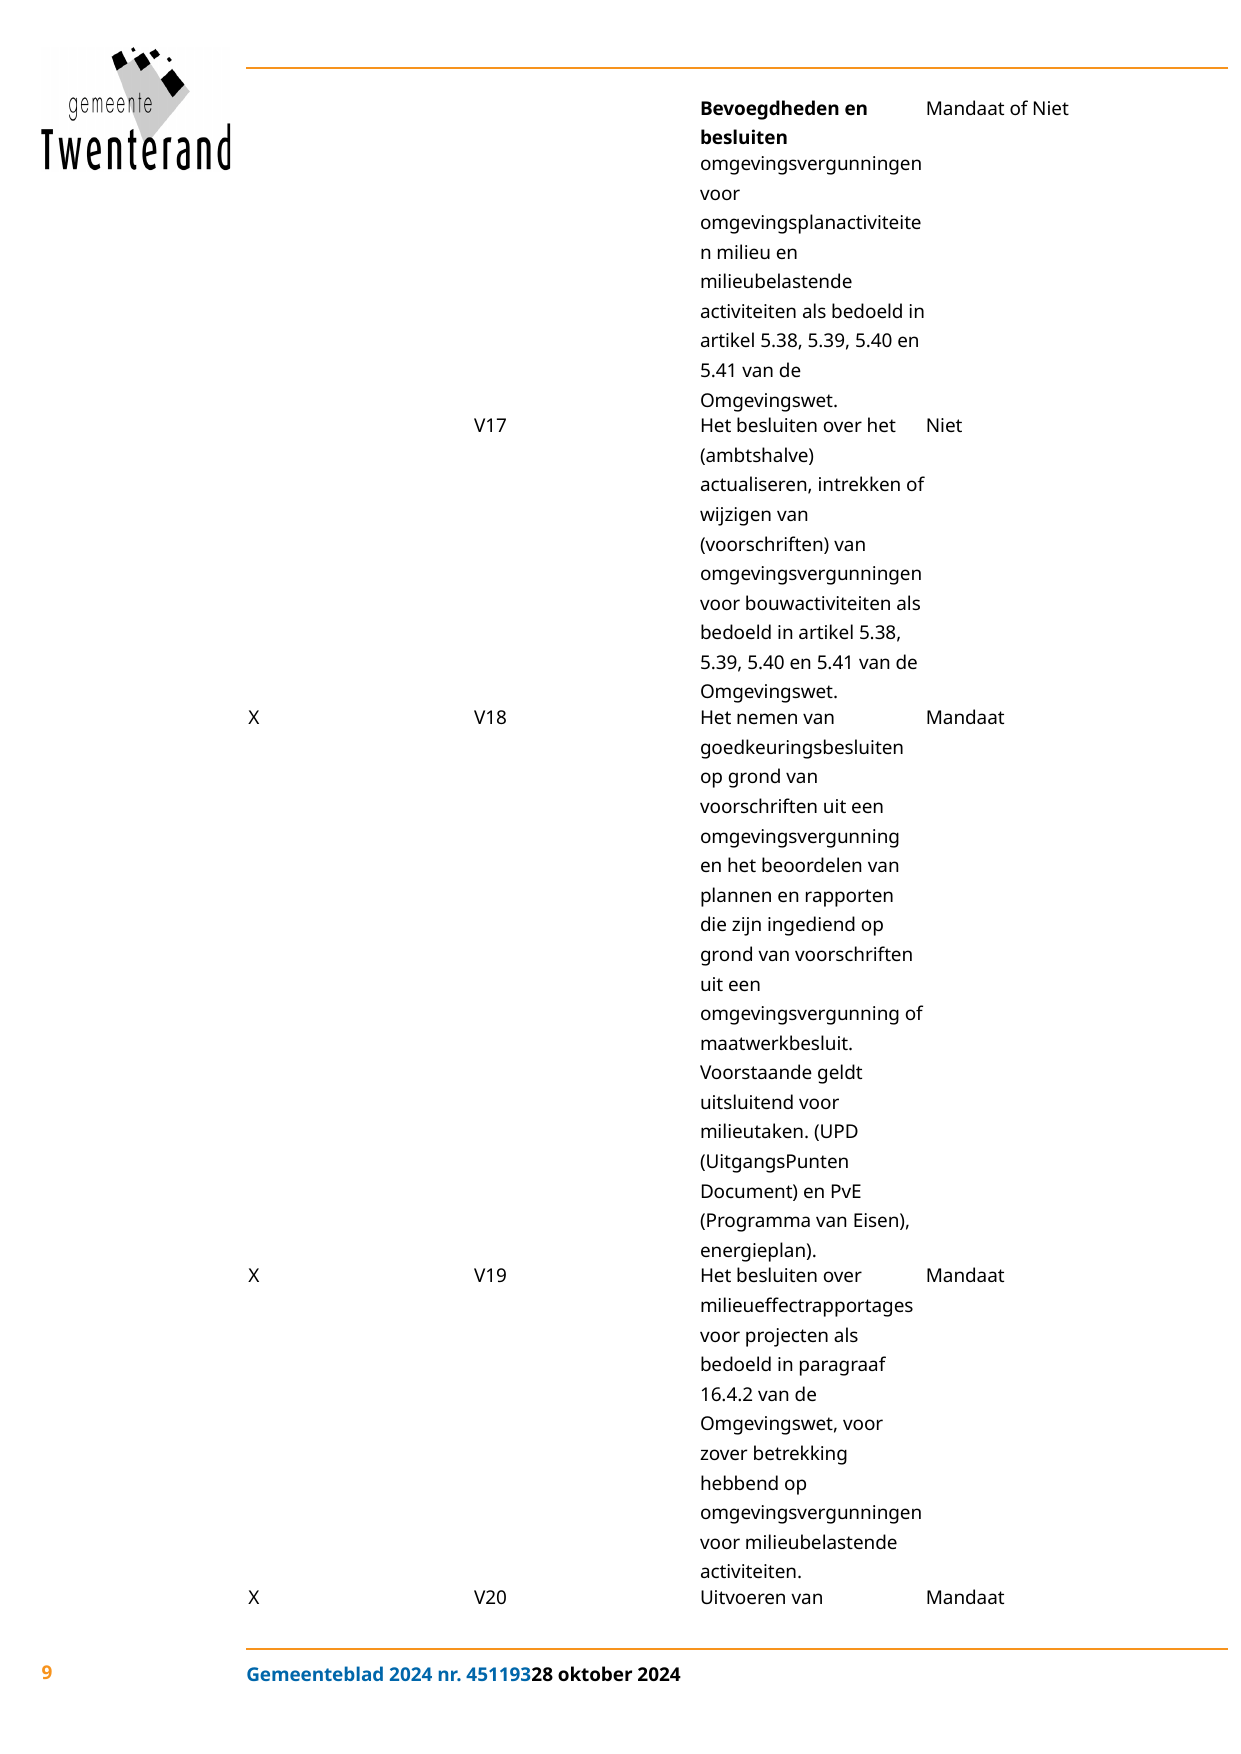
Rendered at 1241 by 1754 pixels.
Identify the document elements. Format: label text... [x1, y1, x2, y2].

table_header Mandaat of Niet [926, 95, 1152, 150]
table_cell Mandaat [926, 705, 1152, 1263]
table_cell Niet [926, 413, 1152, 704]
table_cell [248, 150, 474, 412]
table_cell X [248, 1263, 474, 1584]
table_cell Het nemen van goedkeuringsbesluiten op grond van voorschriften uit een omgevingsvergunning en het beoordelen van plannen en rapporten die zijn ingediend op grond van voorschriften uit een omgevingsvergunning of maatwerkbesluit. Voorstaande geldt uitsluitend voor milieutaken. (UPD (UitgangsPunten Document) en PvE (Programma van Eisen), energieplan). [700, 705, 926, 1263]
table_cell omgevingsvergunningen voor omgevingsplanactiviteiten milieu en milieubelastende activiteiten als bedoeld in artikel 5.38, 5.39, 5.40 en 5.41 van de Omgevingswet. [700, 150, 926, 412]
table_cell X [248, 1584, 474, 1610]
table_cell X [248, 705, 474, 1263]
table_cell Mandaat [926, 1263, 1152, 1584]
table_cell [926, 150, 1152, 412]
picture [41, 47, 231, 172]
table_cell Het besluiten over milieueffectrapportages voor projecten als bedoeld in paragraaf 16.4.2 van de Omgevingswet, voor zover betrekking hebbend op omgevingsvergunningen voor milieubelastende activiteiten. [700, 1263, 926, 1584]
table_cell V17 [474, 413, 700, 704]
table_cell Het besluiten over het (ambtshalve) actualiseren, intrekken of wijzigen van (voorschriften) van omgevingsvergunningen voor bouwactiviteiten als bedoeld in artikel 5.38, 5.39, 5.40 en 5.41 van de Omgevingswet. [700, 413, 926, 704]
table_cell V18 [474, 705, 700, 1263]
table_cell [248, 413, 474, 704]
table_cell Mandaat [926, 1584, 1152, 1610]
table_cell Uitvoeren van [700, 1584, 926, 1610]
table_header [248, 95, 474, 150]
table_header [474, 95, 700, 150]
table_cell [474, 150, 700, 412]
table_header Bevoegdheden en besluiten [700, 95, 926, 150]
table_cell V19 [474, 1263, 700, 1584]
table_cell V20 [474, 1584, 700, 1610]
